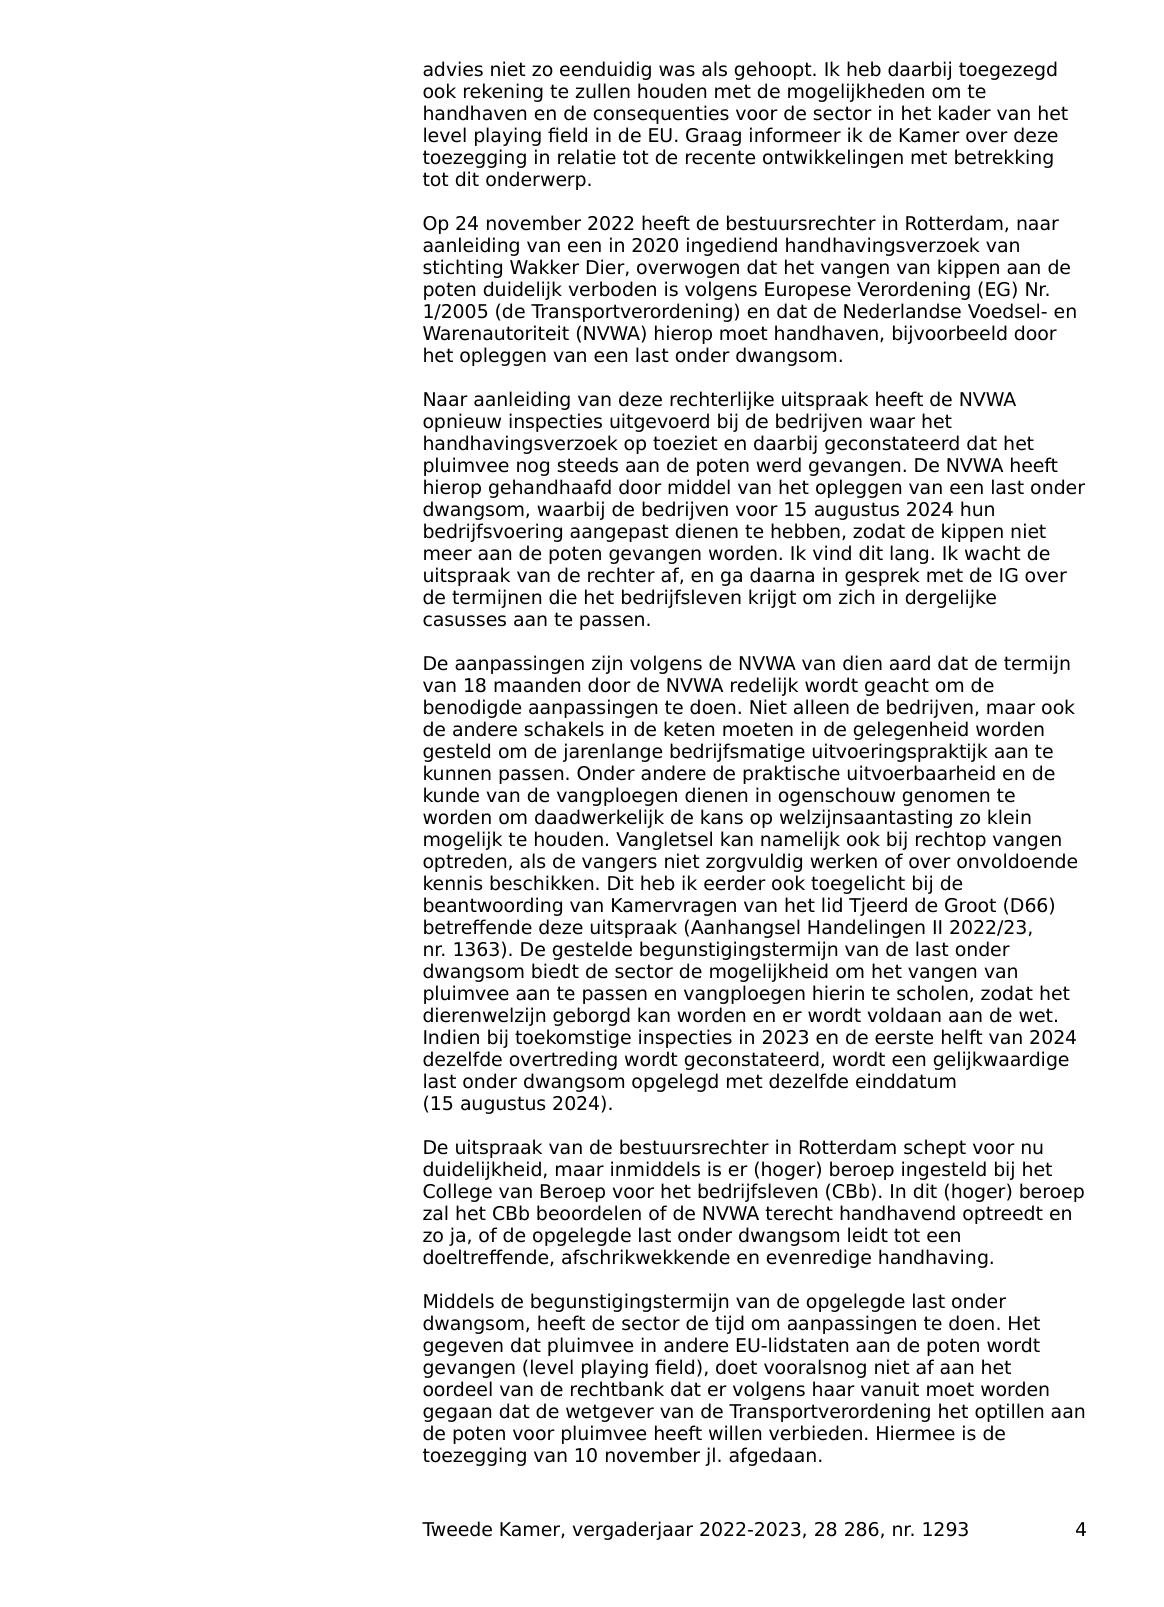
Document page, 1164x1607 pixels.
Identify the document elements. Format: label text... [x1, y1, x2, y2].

text Middels de begunstigingstermijn van de opgelegde last onder dwangsom, heeft de sector de tijd om aanpassingen te doen. Het gegeven dat pluimvee in andere EU-lidstaten aan de poten wordt gevangen (level playing field), doet vooralsnog niet af aan het oordeel van de rechtbank dat er volgens haar vanuit moet worden gegaan dat de wetgever van de Transportverordening het optillen aan de poten voor pluimvee heeft willen verbieden. Hiermee is de toezegging van 10 november jl. afgedaan. [422, 1291, 1087, 1467]
text De aanpassingen zijn volgens de NVWA van dien aard dat de termijn van 18 maanden door de NVWA redelijk wordt geacht om de benodigde aanpassingen te doen. Niet alleen de bedrijven, maar ook de andere schakels in de keten moeten in de gelegenheid worden gesteld om de jarenlange bedrijfsmatige uitvoeringspraktijk aan te kunnen passen. Onder andere de praktische uitvoerbaarheid en de kunde van de vangploegen dienen in ogenschouw genomen te worden om daadwerkelijk de kans op welzijnsaantasting zo klein mogelijk te houden. Vangletsel kan namelijk ook bij rechtop vangen optreden, als de vangers niet zorgvuldig werken of over onvoldoende kennis beschikken. Dit heb ik eerder ook toegelicht bij de beantwoording van Kamervragen van het lid Tjeerd de Groot (D66) betreffende deze uitspraak (Aanhangsel Handelingen II 2022/23, nr. 1363). De gestelde begunstigingstermijn van de last onder dwangsom biedt de sector de mogelijkheid om het vangen van pluimvee aan te passen en vangploegen hierin te scholen, zodat het dierenwelzijn geborgd kan worden en er wordt voldaan aan de wet. Indien bij toekomstige inspecties in 2023 en de eerste helft van 2024 dezelfde overtreding wordt geconstateerd, wordt een gelijkwaardige last onder dwangsom opgelegd met dezelfde einddatum (15 augustus 2024). [422, 653, 1087, 1115]
text De uitspraak van de bestuursrechter in Rotterdam schept voor nu duidelijkheid, maar inmiddels is er (hoger) beroep ingesteld bij het College van Beroep voor het bedrijfsleven (CBb). In dit (hoger) beroep zal het CBb beoordelen of de NVWA terecht handhavend optreedt en zo ja, of de opgelegde last onder dwangsom leidt tot een doeltreffende, afschrikwekkende en evenredige handhaving. [422, 1137, 1087, 1269]
text advies niet zo eenduidig was als gehoopt. Ik heb daarbij toegezegd ook rekening te zullen houden met de mogelijkheden om te handhaven en de consequenties voor de sector in het kader van het level playing field in de EU. Graag informeer ik de Kamer over deze toezegging in relatie tot de recente ontwikkelingen met betrekking tot dit onderwerp. [422, 59, 1087, 191]
text Naar aanleiding van deze rechterlijke uitspraak heeft de NVWA opnieuw inspecties uitgevoerd bij de bedrijven waar het handhavingsverzoek op toeziet en daarbij geconstateerd dat het pluimvee nog steeds aan de poten werd gevangen. De NVWA heeft hierop gehandhaafd door middel van het opleggen van een last onder dwangsom, waarbij de bedrijven voor 15 augustus 2024 hun bedrijfsvoering aangepast dienen te hebben, zodat de kippen niet meer aan de poten gevangen worden. Ik vind dit lang. Ik wacht de uitspraak van de rechter af, en ga daarna in gesprek met de IG over de termijnen die het bedrijfsleven krijgt om zich in dergelijke casusses aan te passen. [422, 389, 1087, 631]
text Op 24 november 2022 heeft de bestuursrechter in Rotterdam, naar aanleiding van een in 2020 ingediend handhavingsverzoek van stichting Wakker Dier, overwogen dat het vangen van kippen aan de poten duidelijk verboden is volgens Europese Verordening (EG) Nr. 1/2005 (de Transportverordening) en dat de Nederlandse Voedsel- en Warenautoriteit (NVWA) hierop moet handhaven, bijvoorbeeld door het opleggen van een last onder dwangsom. [422, 213, 1087, 367]
